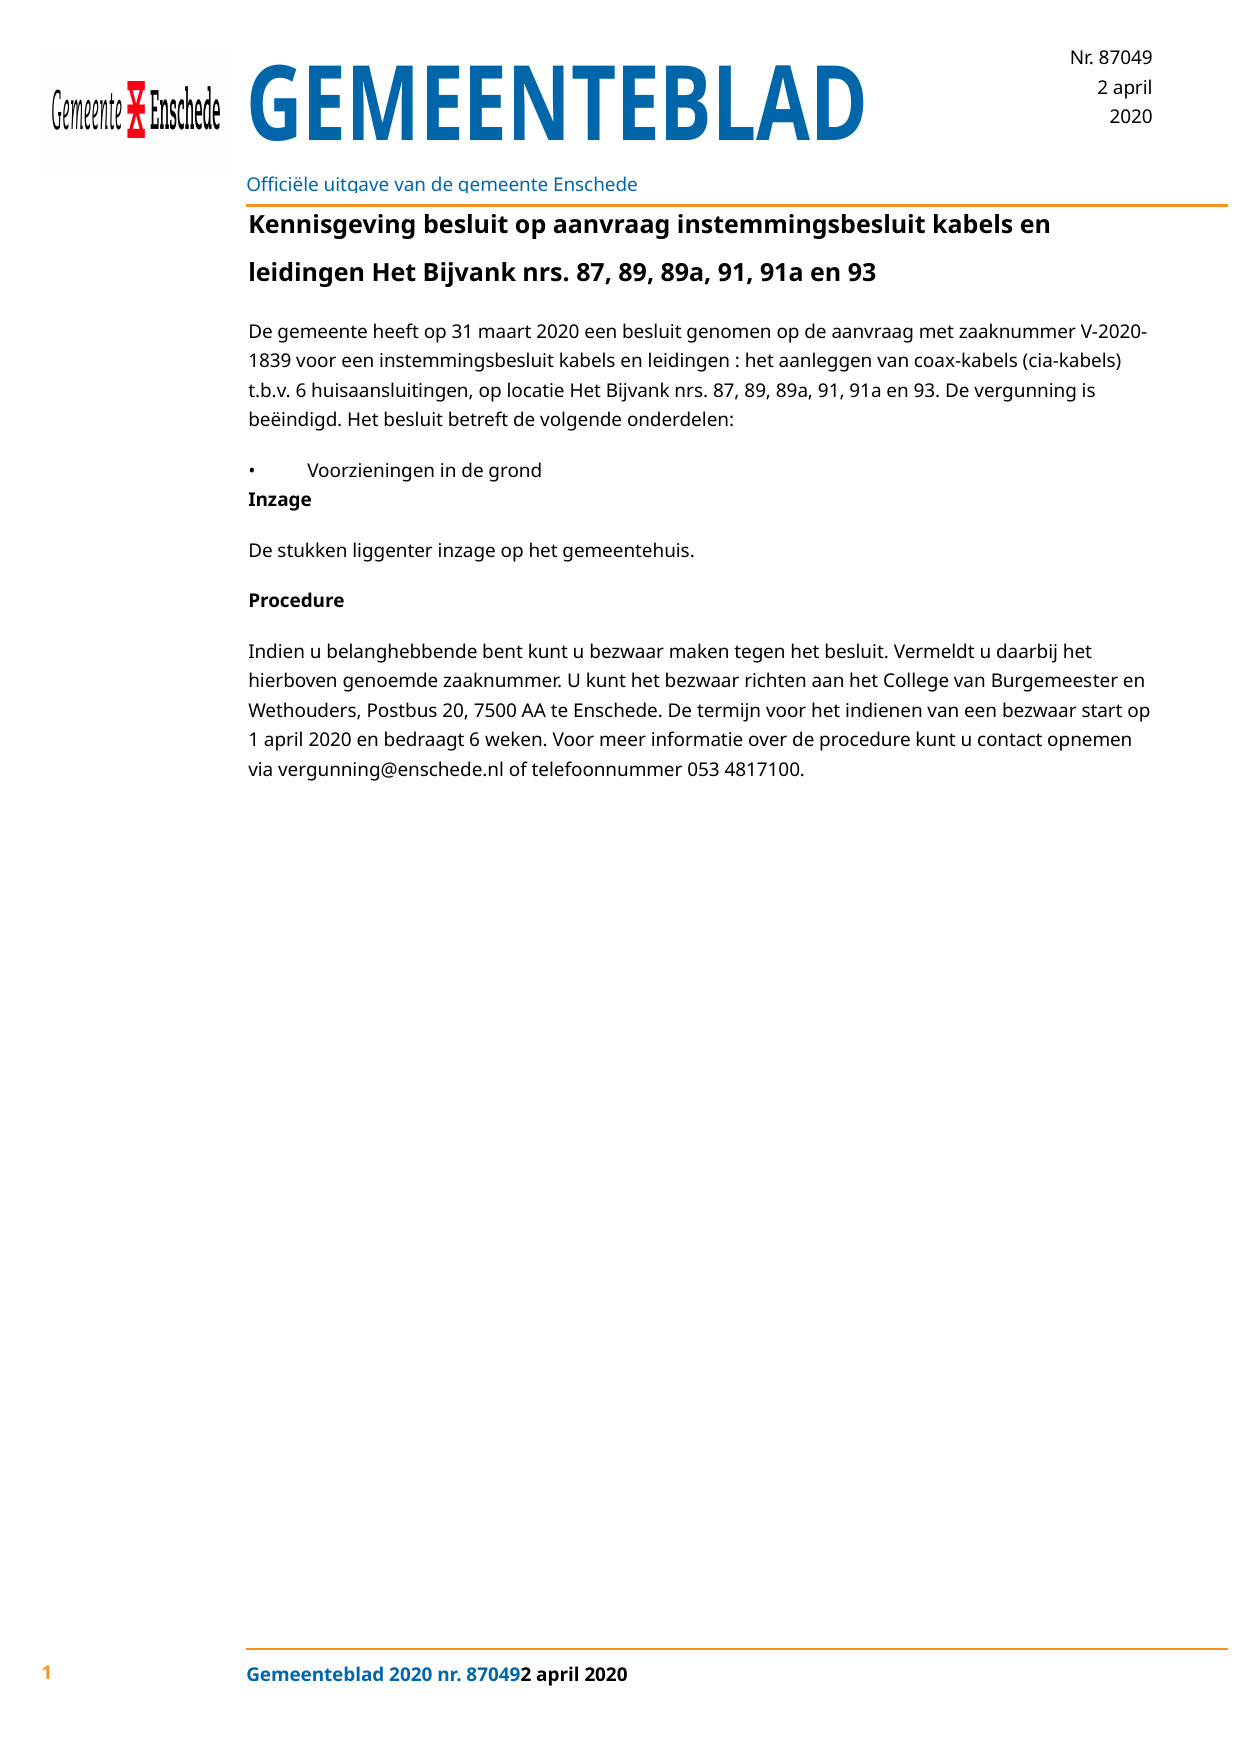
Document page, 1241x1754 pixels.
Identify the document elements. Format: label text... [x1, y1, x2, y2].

text Kennisgeving besluit op aanvraag instemmingsbesluit kabels en leidingen Het Bijvank nrs. 87, 89, 89a, 91, 91a en 93 [248, 207, 1152, 288]
picture [41, 47, 231, 172]
text De stukken liggenter inzage op het gemeentehuis. [248, 537, 1152, 563]
list Voorzieningen in de grond [248, 457, 1152, 483]
text De gemeente heeft op 31 maart 2020 een besluit genomen op de aanvraag met zaaknummer V-2020-1839 voor een instemmingsbesluit kabels en leidingen : het aanleggen van coax-kabels (cia-kabels) t.b.v. 6 huisaansluitingen, op locatie Het Bijvank nrs. 87, 89, 89a, 91, 91a en 93. De vergunning is beëindigd. Het besluit betreft de volgende onderdelen: [248, 318, 1152, 432]
text Procedure [248, 587, 1152, 613]
text Indien u belanghebbende bent kunt u bezwaar maken tegen het besluit. Vermeldt u daarbij het hierboven genoemde zaaknummer. U kunt het bezwaar richten aan het College van Burgemees­ter en Wethouders, Postbus 20, 7500 AA te Enschede. De termijn voor het indienen van een bezwaar start op 1 april 2020 en bedraagt 6 weken. Voor meer informatie over de procedure kunt u contact opnemen via vergunning@enschede.nl of telefoonnummer 053 4817100. [248, 638, 1152, 782]
text Inzage [248, 487, 1152, 512]
